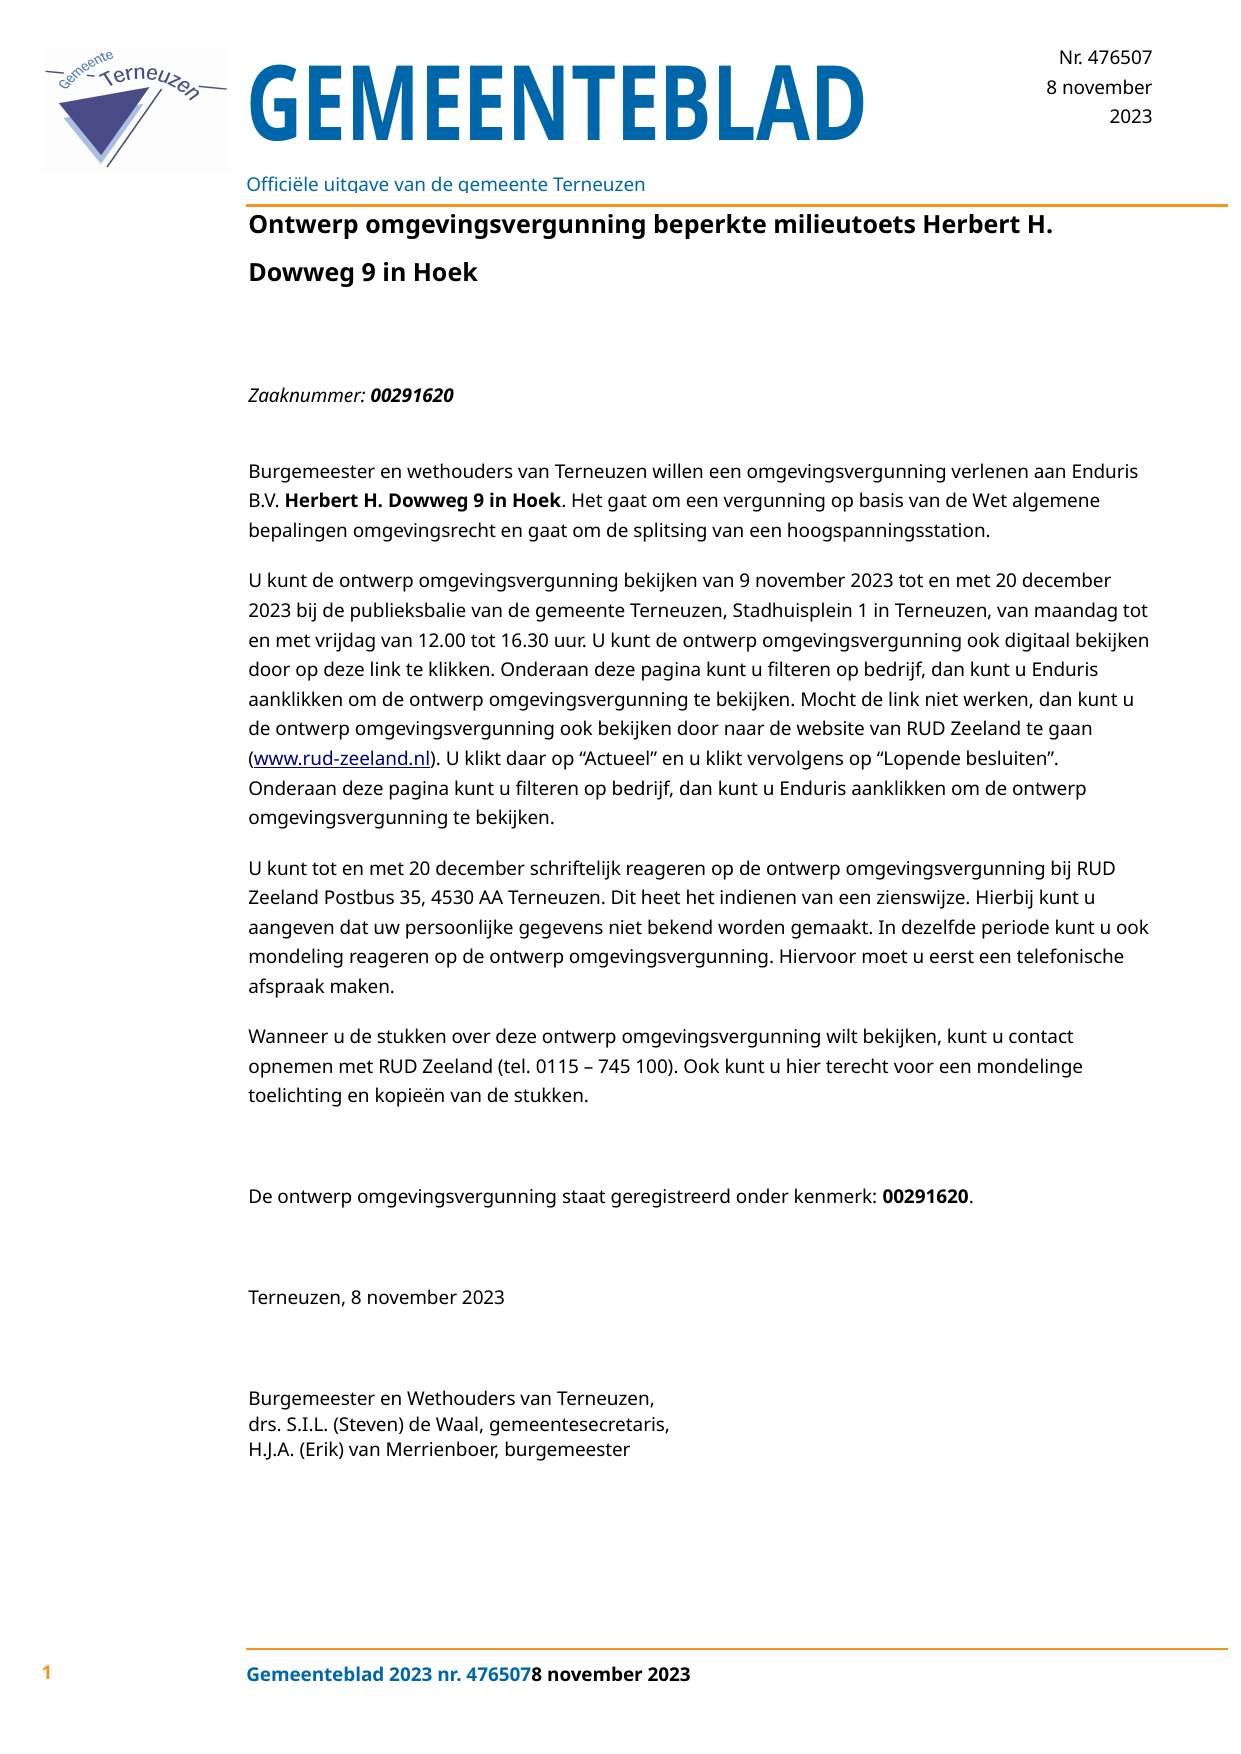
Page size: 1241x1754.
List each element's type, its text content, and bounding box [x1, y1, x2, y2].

text Zaaknummer: 00291620 [248, 382, 1152, 408]
text Ontwerp omgevingsvergunning beperkte milieutoets Herbert H. Dowweg 9 in Hoek [248, 207, 1152, 288]
table_cell H.J.A. (Erik) van Merrienboer, burgemeester [248, 1437, 1152, 1462]
table_cell drs. S.I.L. (Steven) de Waal, gemeentesecretaris, [248, 1411, 700, 1437]
text Wanneer u de stukken over deze ontwerp omgevingsvergunning wilt bekijken, kunt u contact opnemen met RUD Zeeland (tel. 0115 – 745 100). Ook kunt u hier terecht voor een mondelinge toelichting en kopieën van de stukken. [248, 1023, 1152, 1108]
text U kunt tot en met 20 december schriftelijk reageren op de ontwerp omgevingsvergunning bij RUD Zeeland Postbus 35, 4530 AA Terneuzen. Dit heet het indienen van een zienswijze. Hierbij kunt u aangeven dat uw persoonlijke gegevens niet bekend worden gemaakt. In dezelfde periode kunt u ook mondeling reageren op de ontwerp omgevingsvergunning. Hiervoor moet u eerst een telefonische afspraak maken. [248, 855, 1152, 999]
text U kunt de ontwerp omgevingsvergunning bekijken van 9 november 2023 tot en met 20 december 2023 bij de publieksbalie van de gemeente Terneuzen, Stadhuisplein 1 in Terneuzen, van maandag tot en met vrijdag van 12.00 tot 16.30 uur. U kunt de ontwerp omgevingsvergunning ook digitaal bekijken door op deze link te klikken. Onderaan deze pagina kunt u filteren op bedrijf, dan kunt u Enduris aanklikken om de ontwerp omgevingsvergunning te bekijken. Mocht de link niet werken, dan kunt u de ontwerp omgevingsvergunning ook bekijken door naar de website van RUD Zeeland te gaan (www.rud-zeeland.nl). U klikt daar op “Actueel” en u klikt vervolgens op “Lopende besluiten”. Onderaan deze pagina kunt u filteren op bedrijf, dan kunt u Enduris aanklikken om de ontwerp omgevingsvergunning te bekijken. [248, 568, 1152, 830]
table_cell [248, 1463, 700, 1488]
table_header Burgemeester en Wethouders van Terneuzen, [248, 1385, 1152, 1411]
text De ontwerp omgevingsvergunning staat geregistreerd onder kenmerk: 00291620. [248, 1183, 1152, 1209]
text Terneuzen, 8 november 2023 [248, 1284, 1152, 1310]
table_cell [700, 1411, 1152, 1437]
text Burgemeester en wethouders van Terneuzen willen een omgevingsvergunning verlenen aan Enduris B.V. Herbert H. Dowweg 9 in Hoek. Het gaat om een vergunning op basis van de Wet algemene bepalingen omgevingsrecht en gaat om de splitsing van een hoogspanningsstation. [248, 458, 1152, 543]
table_cell [700, 1463, 1152, 1488]
picture [41, 47, 231, 172]
